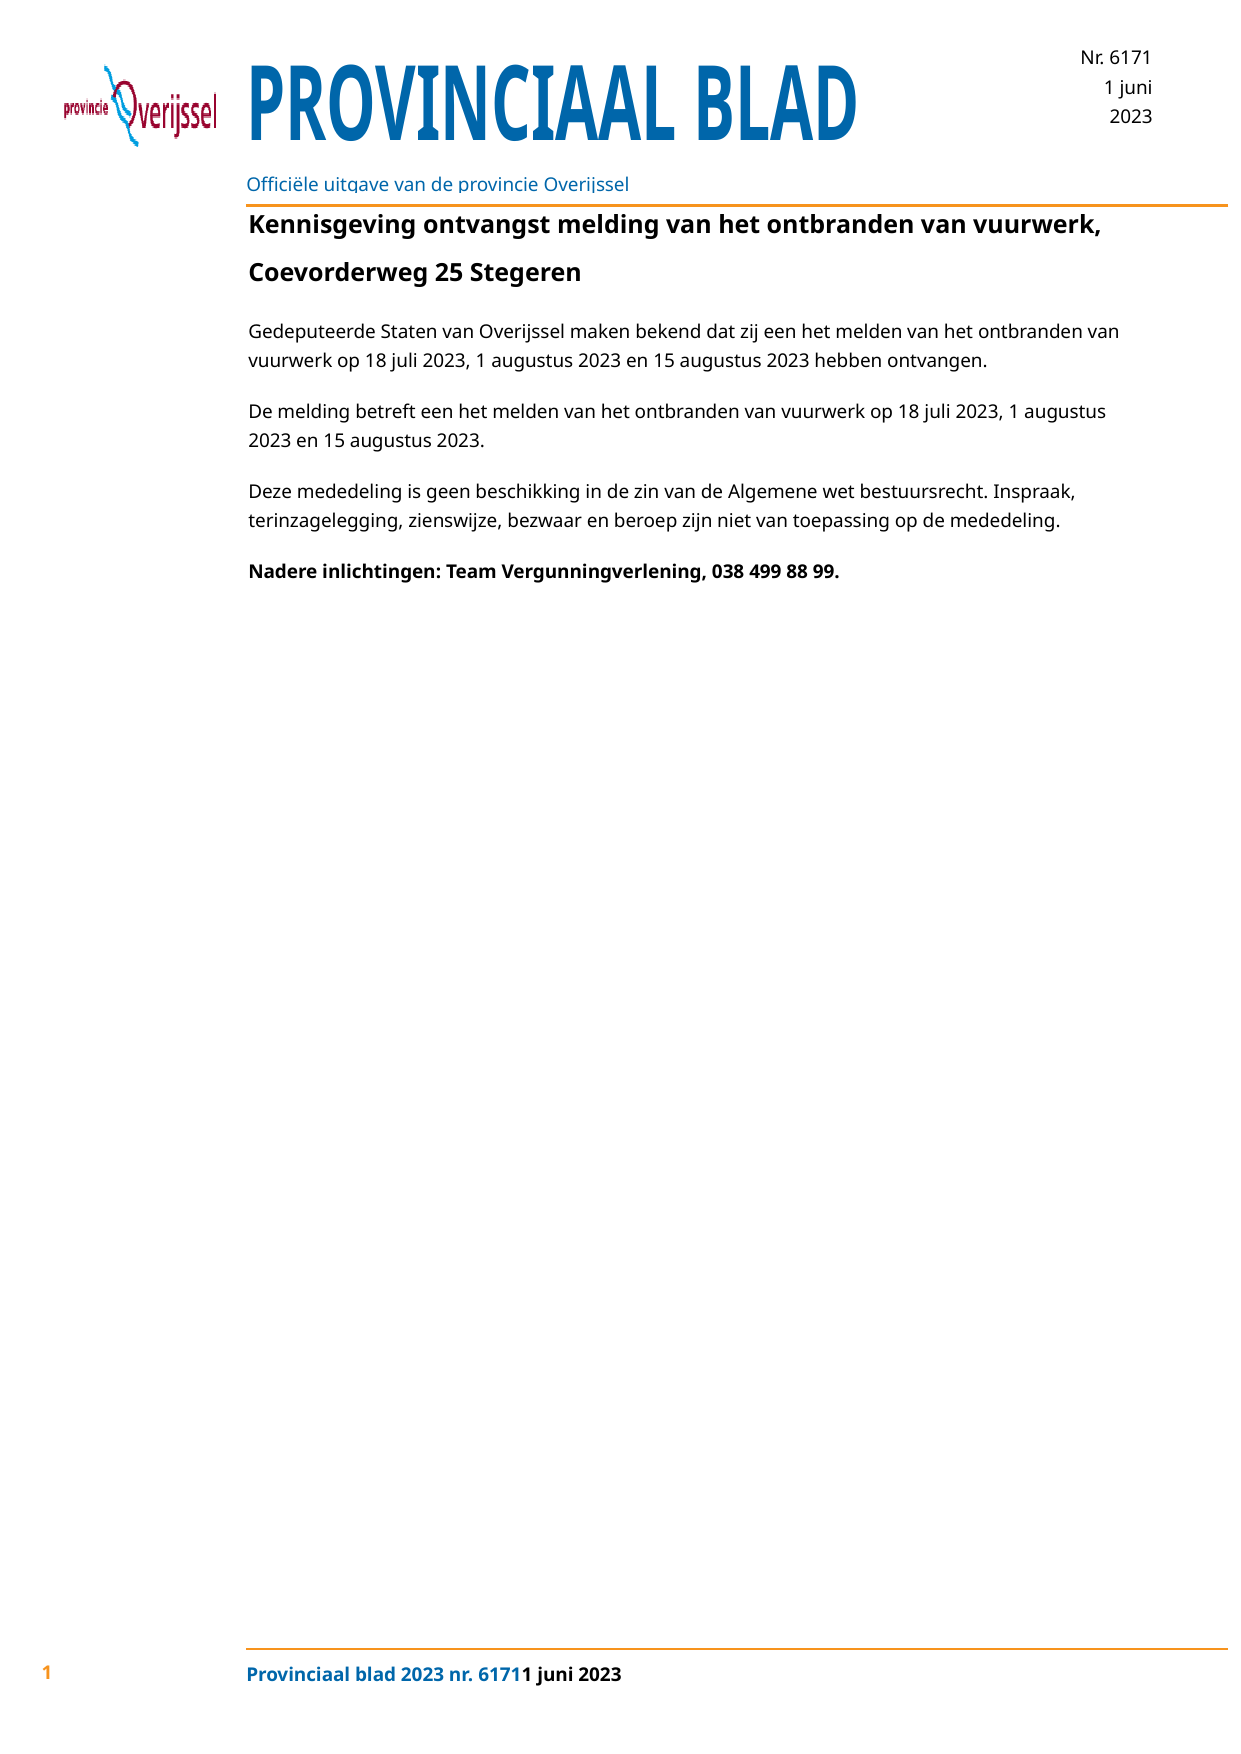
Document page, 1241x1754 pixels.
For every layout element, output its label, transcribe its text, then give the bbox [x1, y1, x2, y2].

text Kennisgeving ontvangst melding van het ontbranden van vuurwerk, Coevorderweg 25 Stegeren [248, 207, 1152, 288]
text Deze mededeling is geen beschikking in de zin van de Algemene wet bestuursrecht. Inspraak, terinzagelegging, zienswijze, bezwaar en beroep zijn niet van toepassing op de mededeling. [248, 478, 1152, 533]
text Nadere inlichtingen: Team Vergunningverlening, 038 499 88 99. [248, 558, 1152, 584]
text De melding betreft een het melden van het ontbranden van vuurwerk op 18 juli 2023, 1 augustus 2023 en 15 augustus 2023. [248, 398, 1152, 453]
text Gedeputeerde Staten van Overijssel maken bekend dat zij een het melden van het ontbranden van vuurwerk op 18 juli 2023, 1 augustus 2023 en 15 augustus 2023 hebben ontvangen. [248, 318, 1152, 373]
picture [41, 47, 231, 172]
